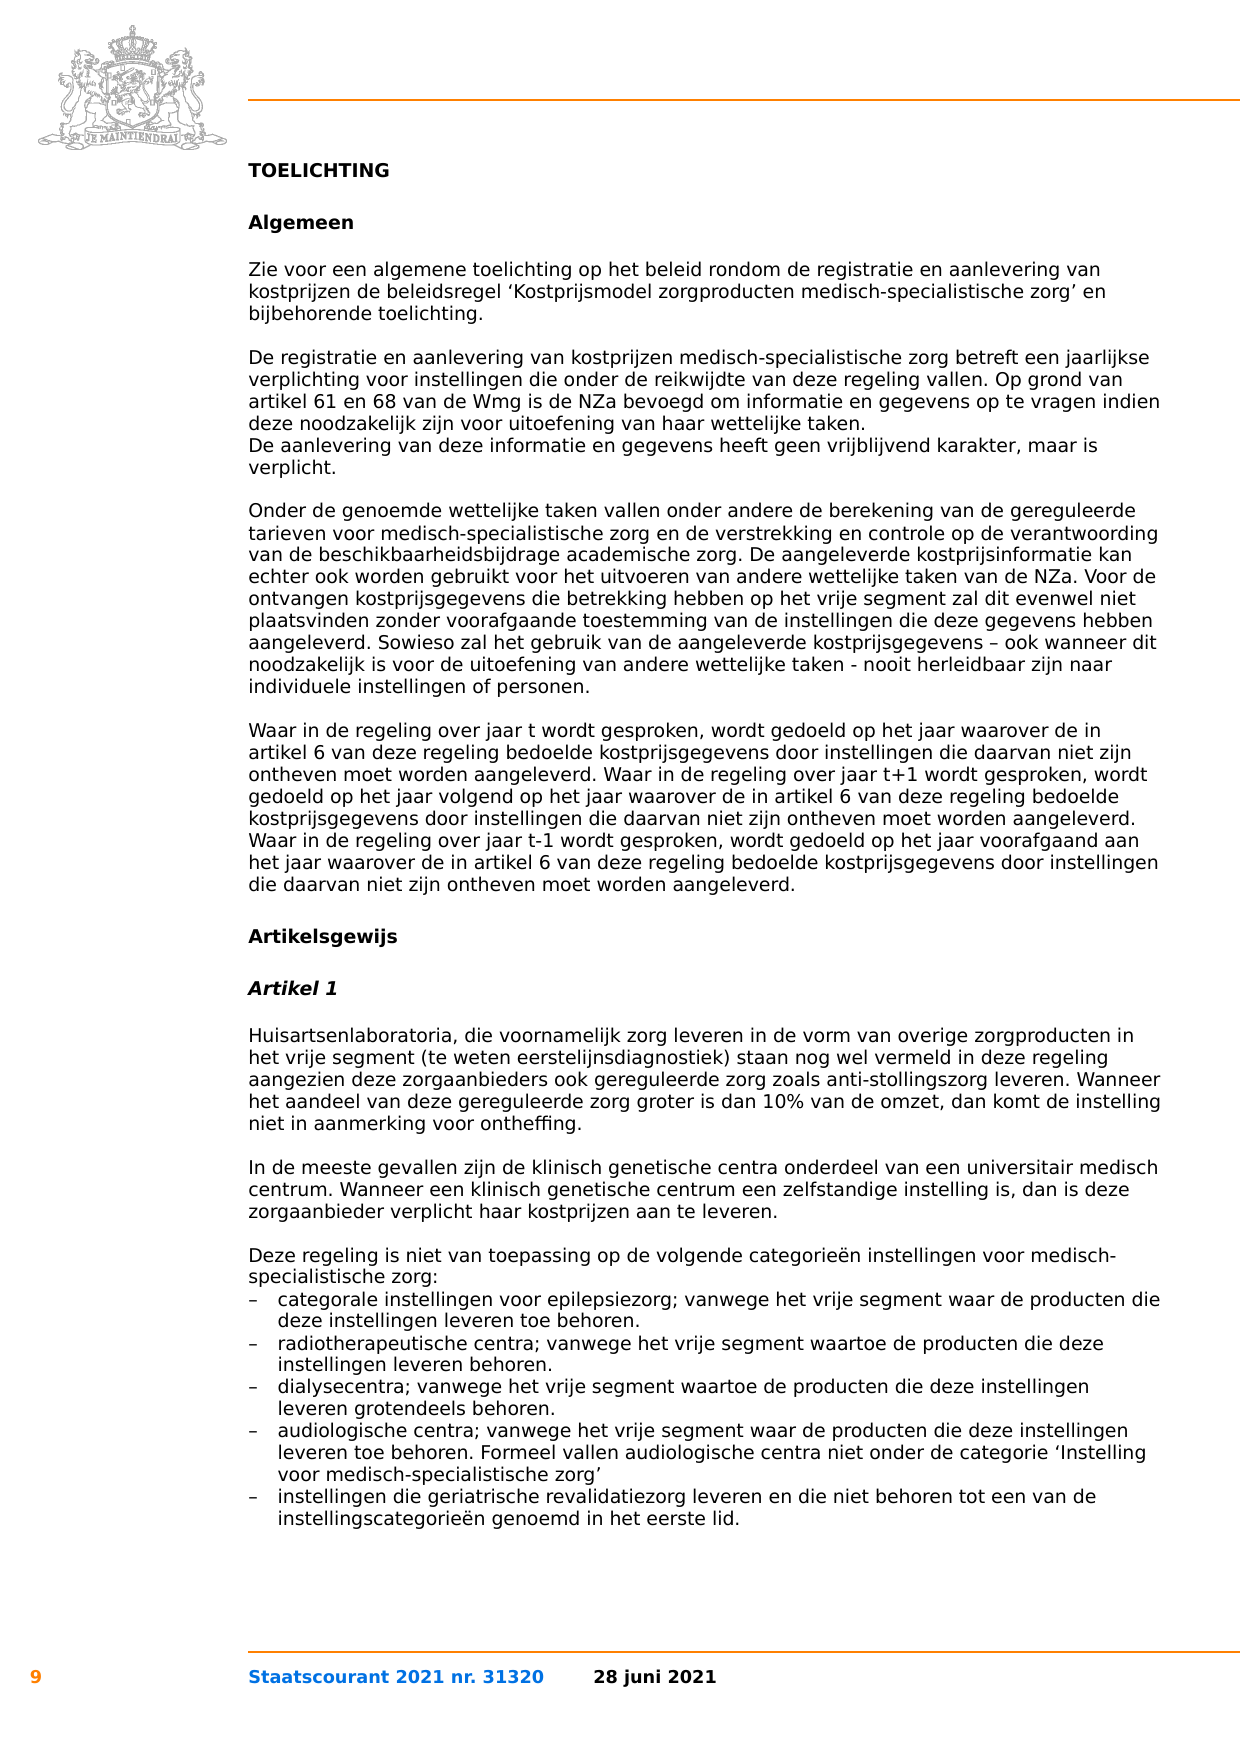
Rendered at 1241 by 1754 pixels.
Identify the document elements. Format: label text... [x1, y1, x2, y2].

text Waar in de regeling over jaar t wordt gesproken, wordt gedoeld op het jaar waarover de in artikel 6 van deze regeling bedoelde kostprijsgegevens door instellingen die daarvan niet zijn ontheven moet worden aangeleverd. Waar in de regeling over jaar t+1 wordt gesproken, wordt gedoeld op het jaar volgend op het jaar waarover de in artikel 6 van deze regeling bedoelde kostprijsgegevens door instellingen die daarvan niet zijn ontheven moet worden aangeleverd. Waar in de regeling over jaar t-1 wordt gesproken, wordt gedoeld op het jaar voorafgaand aan het jaar waarover de in artikel 6 van deze regeling bedoelde kostprijsgegevens door instellingen die daarvan niet zijn ontheven moet worden aangeleverd. [248, 720, 1163, 896]
text – instellingen die geriatrische revalidatiezorg leveren en die niet behoren tot een van de instellingscategorieën genoemd in het eerste lid. [248, 1486, 1163, 1530]
text Huisartsenlaboratoria, die voornamelijk zorg leveren in de vorm van overige zorgproducten in het vrije segment (te weten eerstelijnsdiagnostiek) staan nog wel vermeld in deze regeling aangezien deze zorgaanbieders ook gereguleerde zorg zoals anti-stollingszorg leveren. Wanneer het aandeel van deze gereguleerde zorg groter is dan 10% van de omzet, dan komt de instelling niet in aanmerking voor ontheffing. [248, 1025, 1163, 1135]
subtitle Artikelsgewijs [248, 926, 1163, 948]
text Onder de genoemde wettelijke taken vallen onder andere de berekening van de gereguleerde tarieven voor medisch-specialistische zorg en de verstrekking en controle op de verantwoording van de beschikbaarheidsbijdrage academische zorg. De aangeleverde kostprijsinformatie kan echter ook worden gebruikt voor het uitvoeren van andere wettelijke taken van de NZa. Voor de ontvangen kostprijsgegevens die betrekking hebben op het vrije segment zal dit evenwel niet plaatsvinden zonder voorafgaande toestemming van de instellingen die deze gegevens hebben aangeleverd. Sowieso zal het gebruik van de aangeleverde kostprijsgegevens – ook wanneer dit noodzakelijk is voor de uitoefening van andere wettelijke taken - nooit herleidbaar zijn naar individuele instellingen of personen. [248, 500, 1163, 698]
text De registratie en aanlevering van kostprijzen medisch-specialistische zorg betreft een jaarlijkse verplichting voor instellingen die onder de reikwijdte van deze regeling vallen. Op grond van artikel 61 en 68 van de Wmg is de NZa bevoegd om informatie en gegevens op te vragen indien deze noodzakelijk zijn voor uitoefening van haar wettelijke taken. [248, 347, 1163, 434]
subtitle TOELICHTING [248, 160, 1163, 182]
text – radiotherapeutische centra; vanwege het vrije segment waartoe de producten die deze instellingen leveren behoren. [248, 1332, 1163, 1376]
text – audiologische centra; vanwege het vrije segment waar de producten die deze instellingen leveren toe behoren. Formeel vallen audiologische centra niet onder de categorie ‘Instelling voor medisch-specialistische zorg’ [248, 1420, 1163, 1486]
text Zie voor een algemene toelichting op het beleid rondom de registratie en aanlevering van kostprijzen de beleidsregel ‘Kostprijsmodel zorgproducten medisch-specialistische zorg’ en bijbehorende toelichting. [248, 259, 1163, 325]
text De aanlevering van deze informatie en gegevens heeft geen vrijblijvend karakter, maar is verplicht. [248, 434, 1163, 478]
text Deze regeling is niet van toepassing op de volgende categorieën instellingen voor medisch-specialistische zorg: [248, 1244, 1163, 1288]
text In de meeste gevallen zijn de klinisch genetische centra onderdeel van een universitair medisch centrum. Wanneer een klinisch genetische centrum een zelfstandige instelling is, dan is deze zorgaanbieder verplicht haar kostprijzen aan te leveren. [248, 1157, 1163, 1223]
picture [38, 25, 227, 150]
subtitle Algemeen [248, 212, 1163, 234]
text – categorale instellingen voor epilepsiezorg; vanwege het vrije segment waar de producten die deze instellingen leveren toe behoren. [248, 1288, 1163, 1332]
text – dialysecentra; vanwege het vrije segment waartoe de producten die deze instellingen leveren grotendeels behoren. [248, 1376, 1163, 1420]
subtitle Artikel 1 [248, 978, 1163, 1000]
